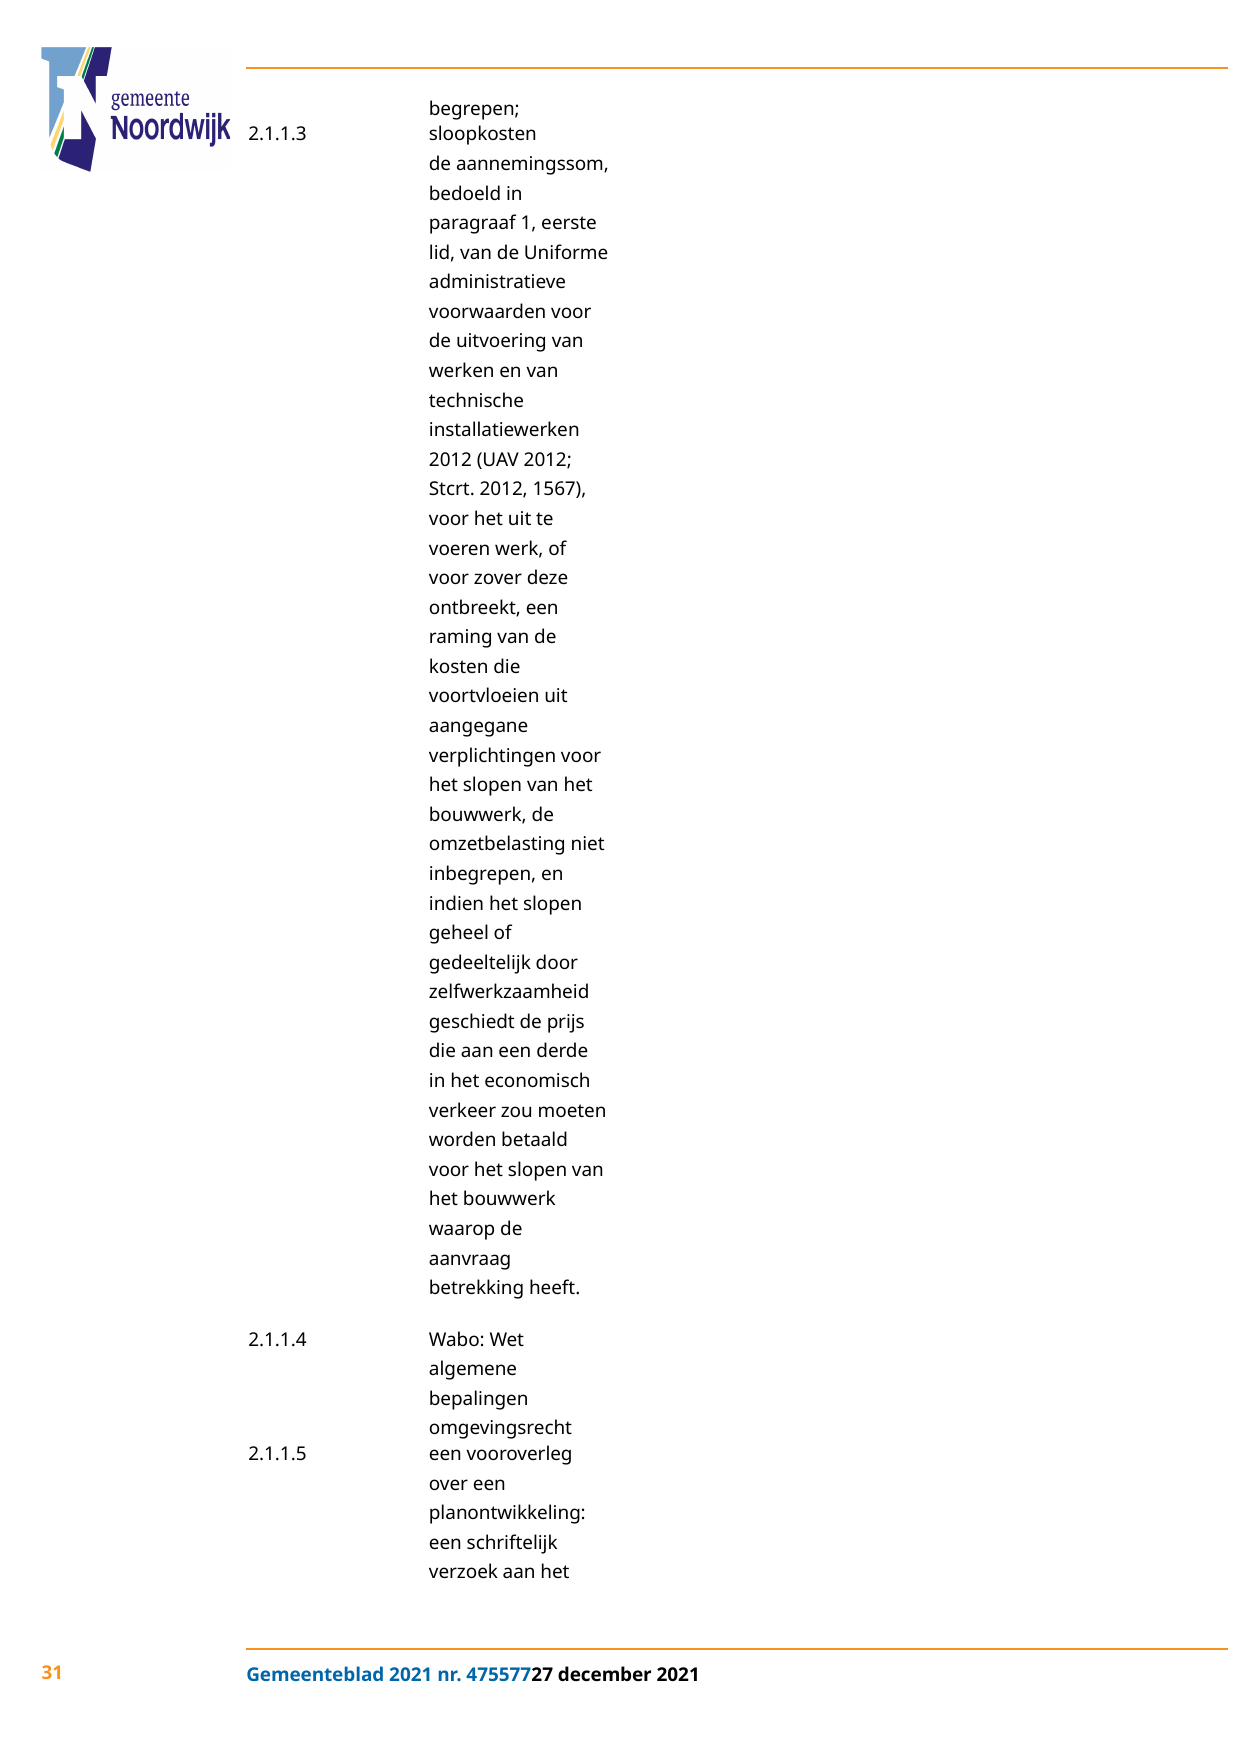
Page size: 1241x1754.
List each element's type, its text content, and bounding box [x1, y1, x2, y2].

table_cell [971, 121, 1152, 1300]
picture [41, 47, 231, 172]
table_cell [971, 1440, 1152, 1584]
table_cell [609, 121, 971, 1300]
table_cell sloopkosten de aannemingssom, bedoeld in paragraaf 1, eerste lid, van de Uniforme administratieve voorwaarden voor de uitvoering van werken en van technische installatiewerken 2012 (UAV 2012; Stcrt. 2012, 1567), voor het uit te voeren werk, of voor zover deze ontbreekt, een raming van de kosten die voortvloeien uit aangegane verplichtingen voor het slopen van het bouwwerk, de omzetbelasting niet inbegrepen, en indien het slopen geheel of gedeeltelijk door zelfwerkzaamheid geschiedt de prijs die aan een derde in het economisch verkeer zou moeten worden betaald voor het slopen van het bouwwerk waarop de aanvraag betrekking heeft. [429, 121, 609, 1300]
table_cell een vooroverleg over een planontwikkeling: een schriftelijk verzoek aan het [429, 1440, 609, 1584]
table_cell Wabo: Wet algemene bepalingen omgevingsrecht [429, 1326, 609, 1440]
table_cell [971, 1300, 1152, 1326]
table_cell 2.1.1.5 [248, 1440, 429, 1584]
table_cell [609, 1326, 971, 1440]
table_cell [609, 95, 971, 121]
table_cell [248, 1300, 429, 1326]
table_cell 2.1.1.3 [248, 121, 429, 1300]
table_cell begrepen; [429, 95, 609, 121]
table_cell [609, 1300, 971, 1326]
table_cell [971, 95, 1152, 121]
table_cell 2.1.1.4 [248, 1326, 429, 1440]
table_cell [609, 1440, 971, 1584]
table_cell [248, 95, 429, 121]
table_cell [429, 1300, 609, 1326]
table_cell [971, 1326, 1152, 1440]
